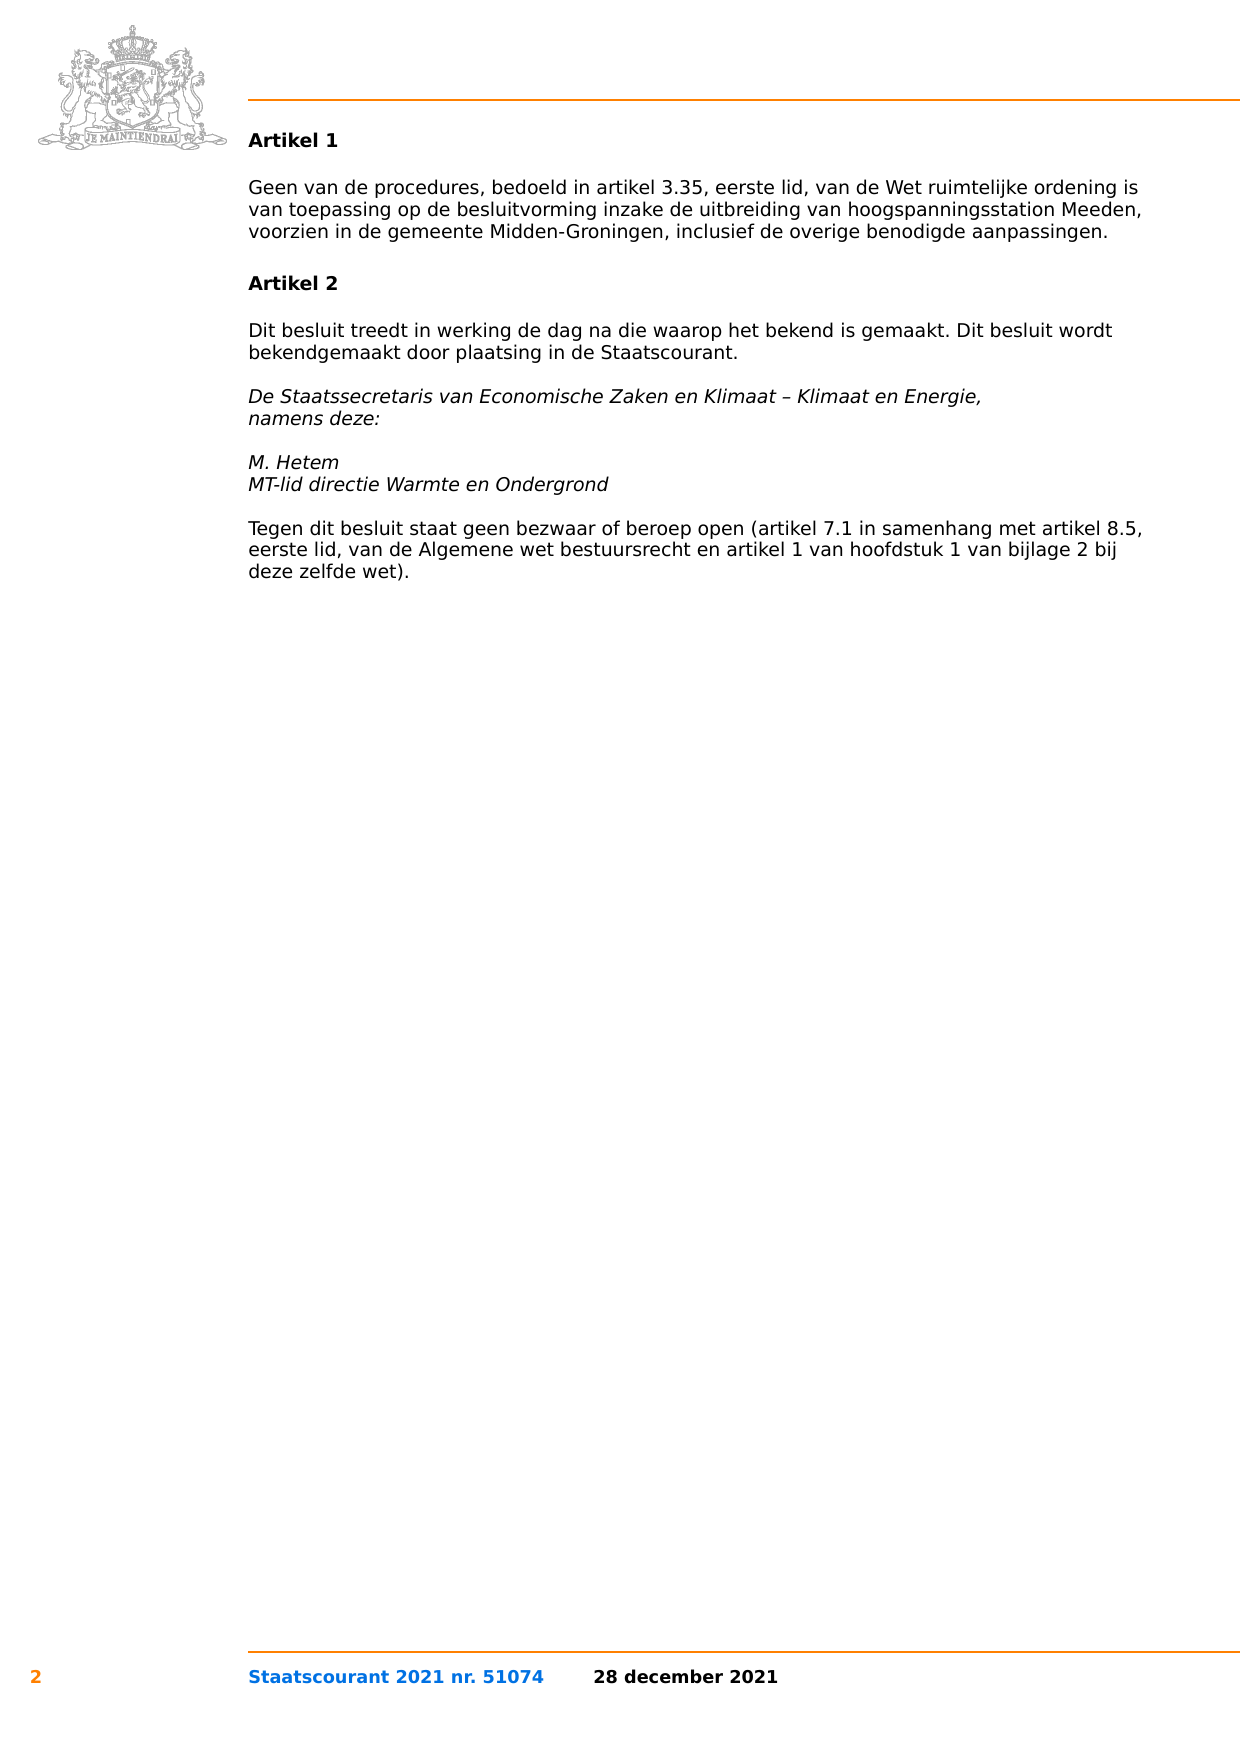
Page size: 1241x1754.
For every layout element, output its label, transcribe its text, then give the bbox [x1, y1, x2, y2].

text Geen van de procedures, bedoeld in artikel 3.35, eerste lid, van de Wet ruimtelijke ordening is van toepassing op de besluitvorming inzake de uitbreiding van hoogspanningsstation Meeden, voorzien in de gemeente Midden-Groningen, inclusief de overige benodigde aanpassingen. [248, 177, 1163, 243]
subtitle Artikel 1 [248, 130, 1163, 152]
text Dit besluit treedt in werking de dag na die waarop het bekend is gemaakt. Dit besluit wordt bekendgemaakt door plaatsing in de Staatscourant. [248, 320, 1163, 364]
subtitle Artikel 2 [248, 273, 1163, 295]
text Tegen dit besluit staat geen bezwaar of beroep open (artikel 7.1 in samenhang met artikel 8.5, eerste lid, van de Algemene wet bestuursrecht en artikel 1 van hoofdstuk 1 van bijlage 2 bij deze zelfde wet). [248, 517, 1163, 583]
text De Staatssecretaris van Economische Zaken en Klimaat – Klimaat en Energie, namens deze: M. Hetem MT-lid directie Warmte en Ondergrond [248, 386, 1163, 496]
picture [38, 25, 227, 150]
